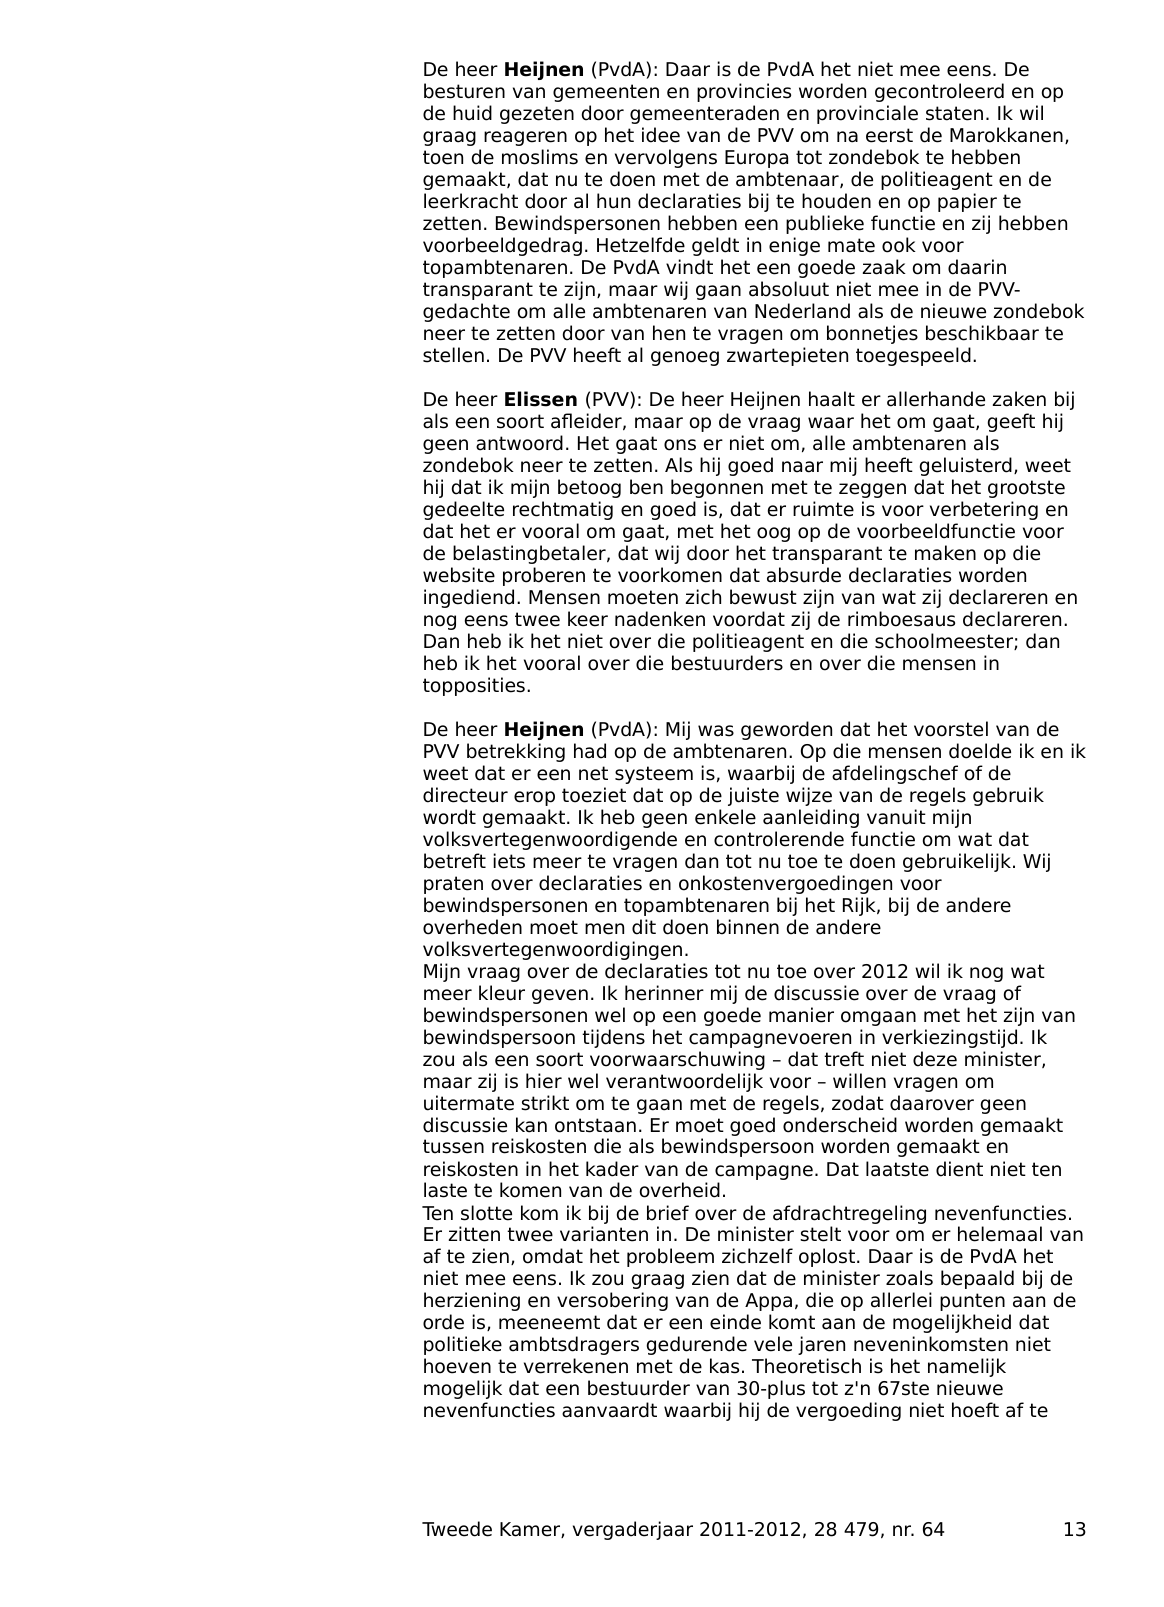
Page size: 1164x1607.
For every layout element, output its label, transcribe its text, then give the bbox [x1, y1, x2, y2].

text De heer Heijnen (PvdA): Mij was geworden dat het voorstel van de PVV betrekking had op de ambtenaren. Op die mensen doelde ik en ik weet dat er een net systeem is, waarbij de afdelingschef of de directeur erop toeziet dat op de juiste wijze van de regels gebruik wordt gemaakt. Ik heb geen enkele aanleiding vanuit mijn volksvertegenwoordigende en controlerende functie om wat dat betreft iets meer te vragen dan tot nu toe te doen gebruikelijk. Wij praten over declaraties en onkostenvergoedingen voor bewindspersonen en topambtenaren bij het Rijk, bij de andere overheden moet men dit doen binnen de andere volksvertegenwoordigingen. [422, 719, 1087, 961]
text Mijn vraag over de declaraties tot nu toe over 2012 wil ik nog wat meer kleur geven. Ik herinner mij de discussie over de vraag of bewindspersonen wel op een goede manier omgaan met het zijn van bewindspersoon tijdens het campagnevoeren in verkiezingstijd. Ik zou als een soort voorwaarschuwing – dat treft niet deze minister, maar zij is hier wel verantwoordelijk voor – willen vragen om uitermate strikt om te gaan met de regels, zodat daarover geen discussie kan ontstaan. Er moet goed onderscheid worden gemaakt tussen reiskosten die als bewindspersoon worden gemaakt en reiskosten in het kader van de campagne. Dat laatste dient niet ten laste te komen van de overheid. [422, 961, 1087, 1202]
text Ten slotte kom ik bij de brief over de afdrachtregeling nevenfuncties. Er zitten twee varianten in. De minister stelt voor om er helemaal van af te zien, omdat het probleem zichzelf oplost. Daar is de PvdA het niet mee eens. Ik zou graag zien dat de minister zoals bepaald bij de herziening en versobering van de Appa, die op allerlei punten aan de orde is, meeneemt dat er een einde komt aan de mogelijkheid dat politieke ambtsdragers gedurende vele jaren neveninkomsten niet hoeven te verrekenen met de kas. Theoretisch is het namelijk mogelijk dat een bestuurder van 30-plus tot z'n 67ste nieuwe nevenfuncties aanvaardt waarbij hij de vergoeding niet hoeft af te [422, 1202, 1087, 1422]
text De heer Elissen (PVV): De heer Heijnen haalt er allerhande zaken bij als een soort afleider, maar op de vraag waar het om gaat, geeft hij geen antwoord. Het gaat ons er niet om, alle ambtenaren als zondebok neer te zetten. Als hij goed naar mij heeft geluisterd, weet hij dat ik mijn betoog ben begonnen met te zeggen dat het grootste gedeelte rechtmatig en goed is, dat er ruimte is voor verbetering en dat het er vooral om gaat, met het oog op de voorbeeldfunctie voor de belastingbetaler, dat wij door het transparant te maken op die website proberen te voorkomen dat absurde declaraties worden ingediend. Mensen moeten zich bewust zijn van wat zij declareren en nog eens twee keer nadenken voordat zij de rimboesaus declareren. Dan heb ik het niet over die politieagent en die schoolmeester; dan heb ik het vooral over die bestuurders en over die mensen in topposities. [422, 389, 1087, 697]
text De heer Heijnen (PvdA): Daar is de PvdA het niet mee eens. De besturen van gemeenten en provincies worden gecontroleerd en op de huid gezeten door gemeenteraden en provinciale staten. Ik wil graag reageren op het idee van de PVV om na eerst de Marokkanen, toen de moslims en vervolgens Europa tot zondebok te hebben gemaakt, dat nu te doen met de ambtenaar, de politieagent en de leerkracht door al hun declaraties bij te houden en op papier te zetten. Bewindspersonen hebben een publieke functie en zij hebben voorbeeldgedrag. Hetzelfde geldt in enige mate ook voor topambtenaren. De PvdA vindt het een goede zaak om daarin transparant te zijn, maar wij gaan absoluut niet mee in de PVV-gedachte om alle ambtenaren van Nederland als de nieuwe zondebok neer te zetten door van hen te vragen om bonnetjes beschikbaar te stellen. De PVV heeft al genoeg zwartepieten toegespeeld. [422, 59, 1087, 367]
